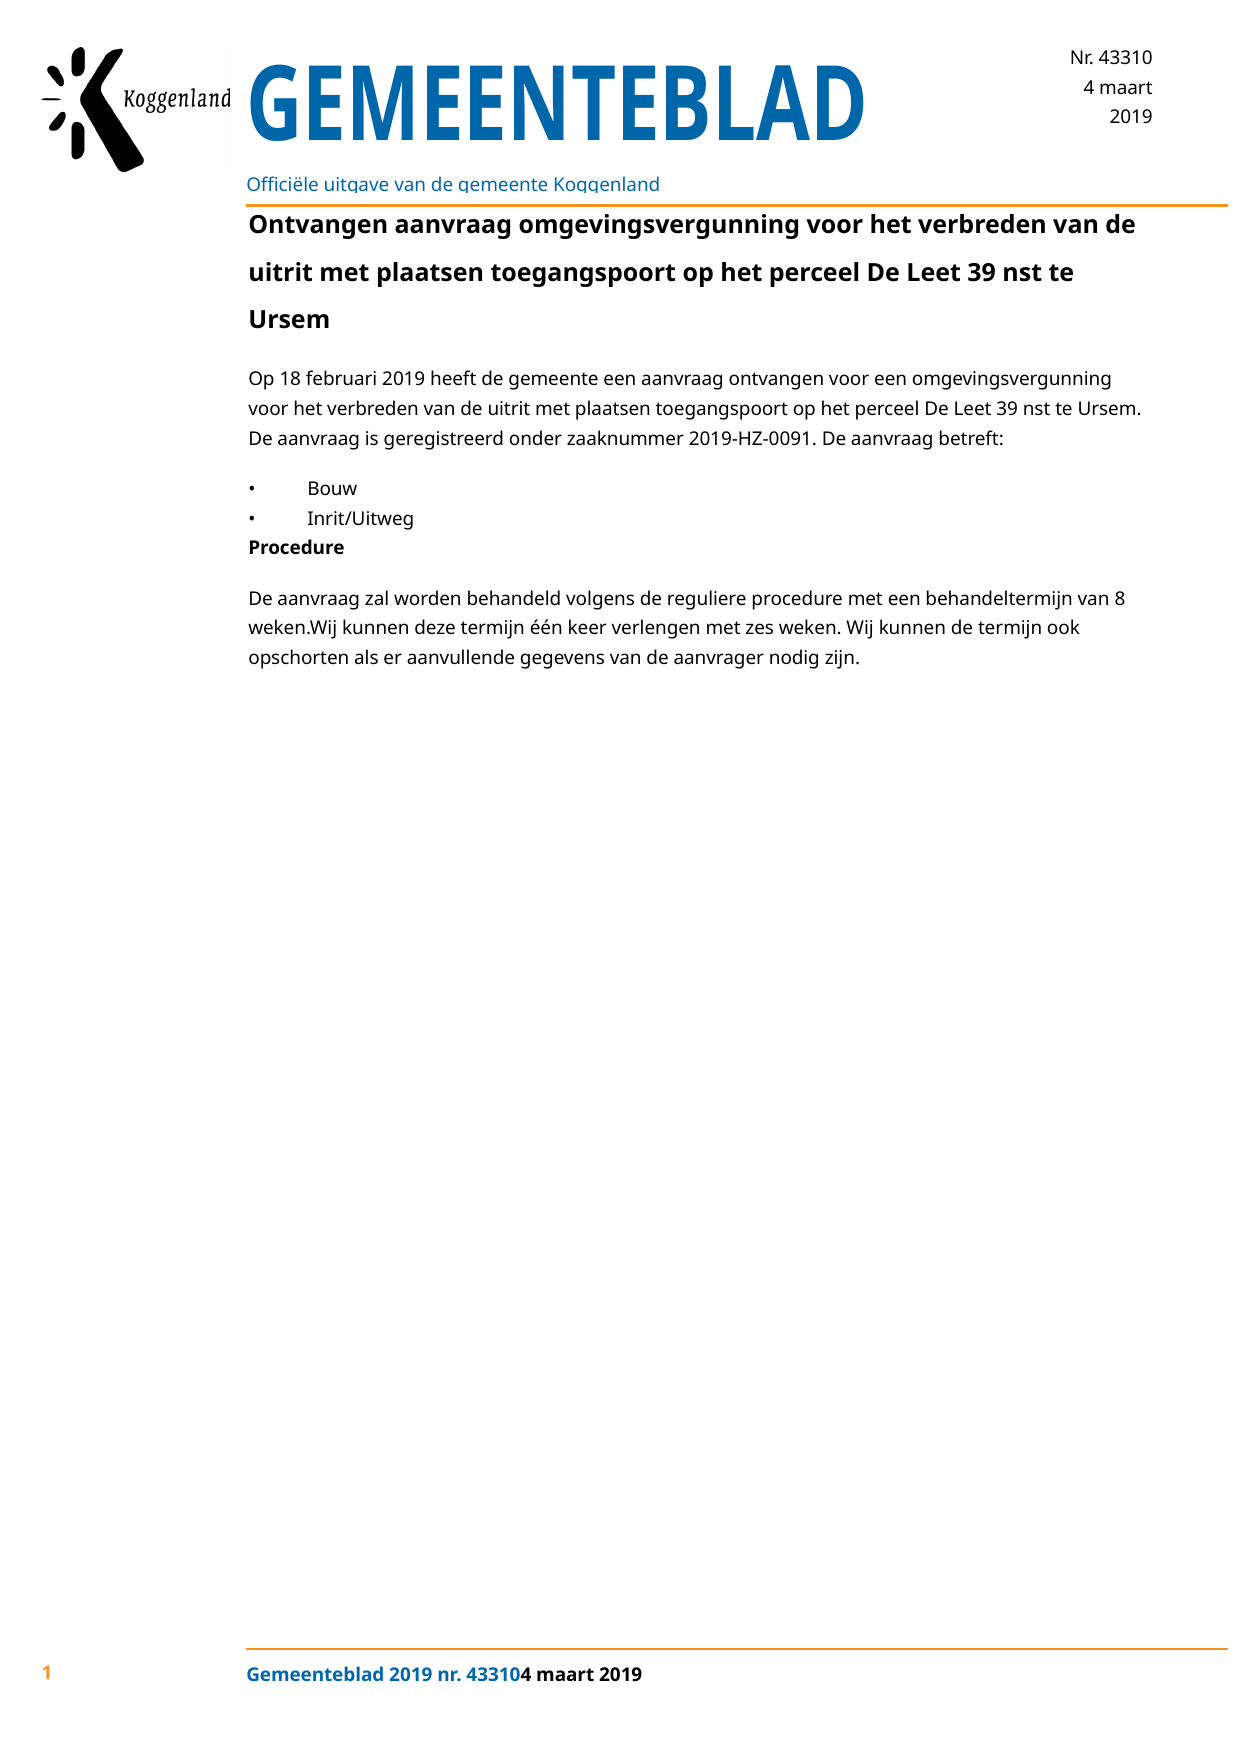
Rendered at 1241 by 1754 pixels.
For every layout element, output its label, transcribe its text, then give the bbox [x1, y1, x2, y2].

text De aanvraag zal worden behandeld volgens de reguliere procedure met een behandeltermijn van 8 weken.Wij kunnen deze termijn één keer verlengen met zes weken. Wij kunnen de termijn ook opschorten als er aanvullende gegevens van de aanvrager nodig zijn. [248, 585, 1152, 669]
picture [41, 47, 231, 172]
text Op 18 februari 2019 heeft de gemeente een aanvraag ontvangen voor een omgevingsvergunning voor het verbreden van de uitrit met plaatsen toegangspoort op het perceel De Leet 39 nst te Ursem. De aanvraag is geregistreerd onder zaaknummer 2019-HZ-0091. De aanvraag betreft: [248, 366, 1152, 450]
text Procedure [248, 534, 1152, 560]
list Inrit/Uitweg [248, 505, 1152, 530]
text Ontvangen aanvraag omgevingsvergunning voor het verbreden van de uitrit met plaatsen toegangspoort op het perceel De Leet 39 nst te Ursem [248, 207, 1152, 336]
list Bouw [248, 475, 1152, 501]
